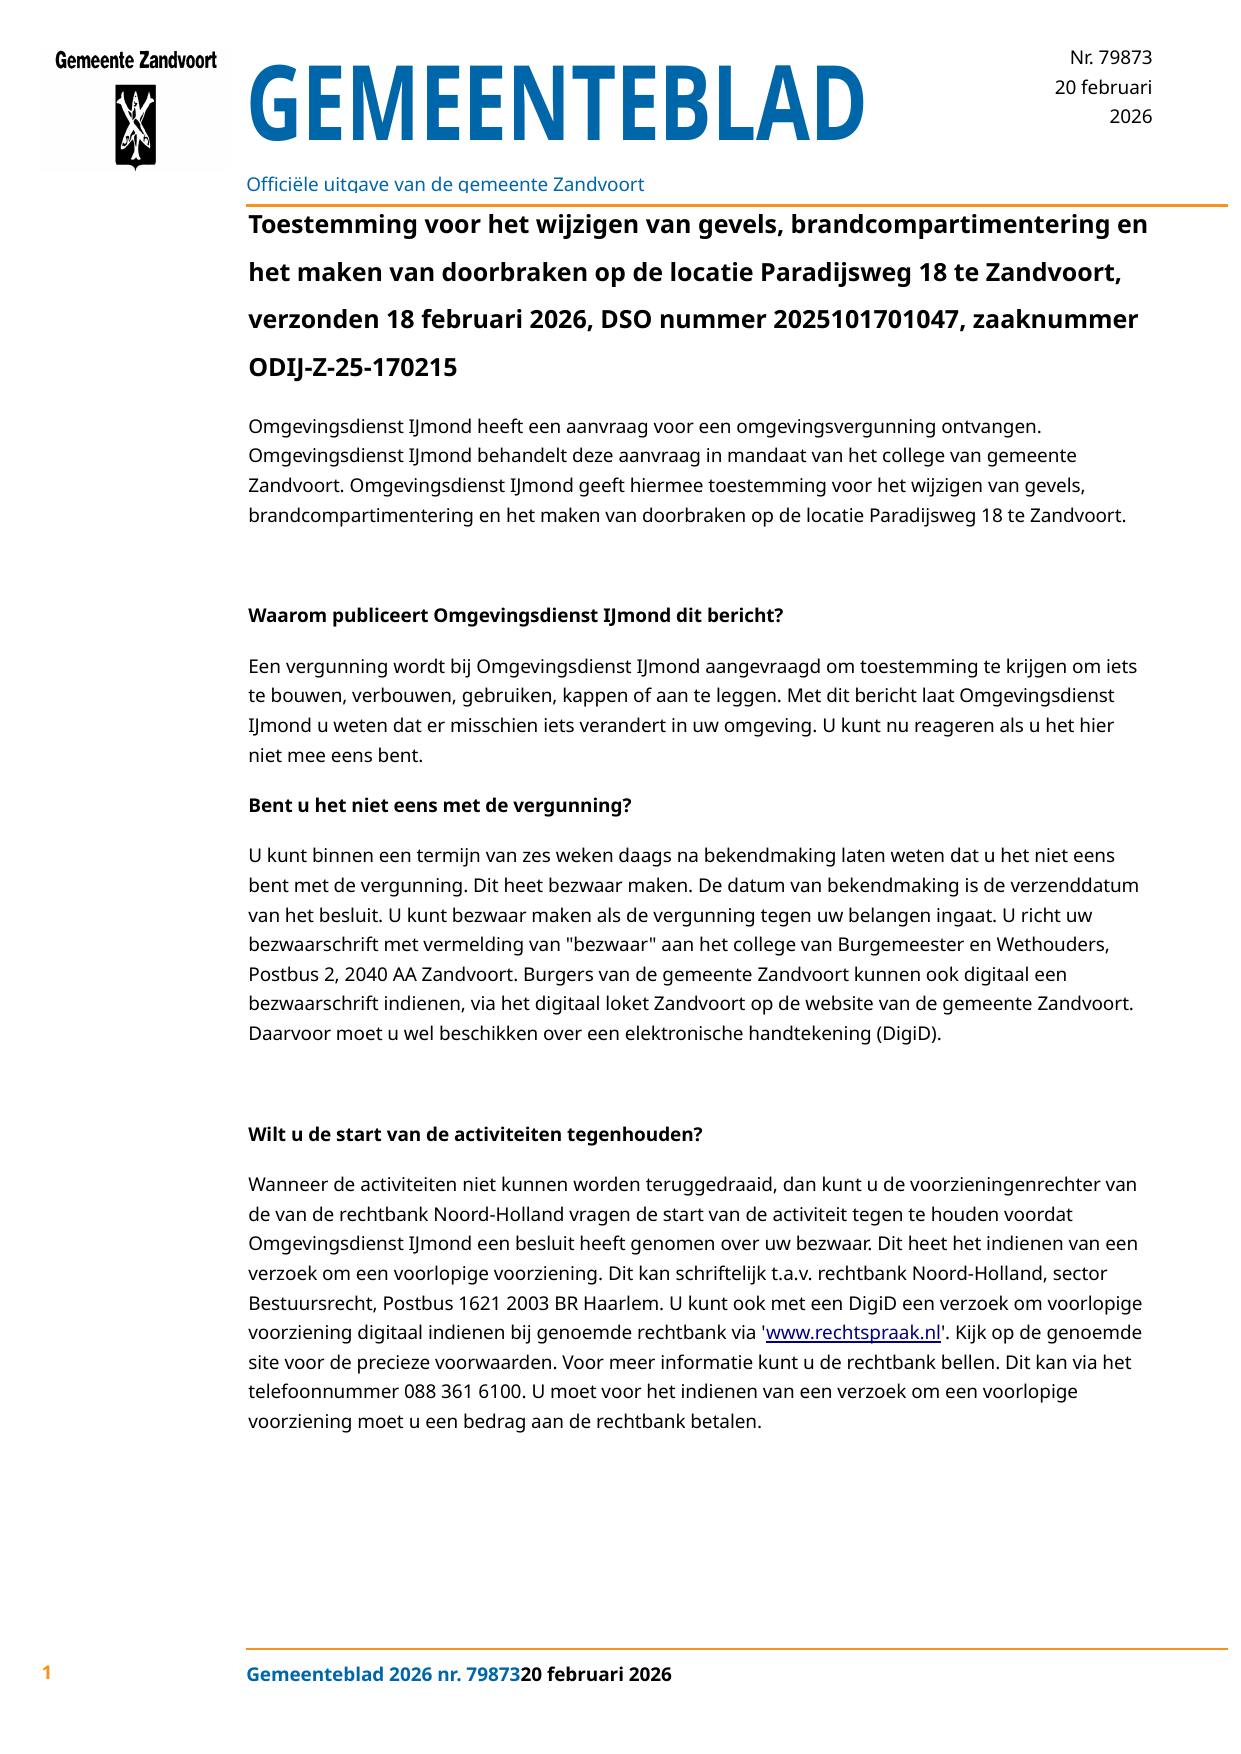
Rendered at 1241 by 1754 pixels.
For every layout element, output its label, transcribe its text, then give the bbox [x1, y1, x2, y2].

text Waarom publiceert Omgevingsdienst IJmond dit bericht? [248, 603, 1152, 628]
text Wilt u de start van de activiteiten tegenhouden? [248, 1121, 1152, 1147]
text Omgevingsdienst IJmond heeft een aanvraag voor een omgevingsvergunning ontvangen. Omgevingsdienst IJmond behandelt deze aanvraag in mandaat van het college van gemeente Zandvoort. Omgevingsdienst IJmond geeft hiermee toestemming voor het wijzigen van gevels, brandcompartimentering en het maken van doorbraken op de locatie Paradijsweg 18 te Zandvoort. [248, 413, 1152, 528]
text U kunt binnen een termijn van zes weken daags na bekendmaking laten weten dat u het niet eens bent met de vergunning. Dit heet bezwaar maken. De datum van bekendmaking is de verzenddatum van het besluit. U kunt bezwaar maken als de vergunning tegen uw belangen ingaat. U richt uw bezwaarschrift met vermelding van "bezwaar" aan het college van Burgemeester en Wethouders, Postbus 2, 2040 AA Zandvoort. Burgers van de gemeente Zandvoort kunnen ook digitaal een bezwaarschrift indienen, via het digitaal loket Zandvoort op de website van de gemeente Zandvoort. Daarvoor moet u wel beschikken over een elektronische handtekening (DigiD). [248, 843, 1152, 1046]
text Wanneer de activiteiten niet kunnen worden teruggedraaid, dan kunt u de voorzieningenrechter van de van de rechtbank Noord-Holland vragen de start van de activiteit tegen te houden voordat Omgevingsdienst IJmond een besluit heeft genomen over uw bezwaar. Dit heet het indienen van een verzoek om een voorlopige voorziening. Dit kan schriftelijk t.a.v. rechtbank Noord-Holland, sector Bestuursrecht, Postbus 1621 2003 BR Haarlem. U kunt ook met een DigiD een verzoek om voorlopige voorziening digitaal indienen bij genoemde rechtbank via 'www.rechtspraak.nl'. Kijk op de genoemde site voor de precieze voorwaarden. Voor meer informatie kunt u de rechtbank bellen. Dit kan via het telefoonnummer 088 361 6100. U moet voor het indienen van een verzoek om een voorlopige voorziening moet u een bedrag aan de rechtbank betalen. [248, 1171, 1152, 1434]
picture [41, 47, 231, 172]
text Bent u het niet eens met de vergunning? [248, 792, 1152, 818]
text Toestemming voor het wijzigen van gevels, brandcompartimentering en het maken van doorbraken op de locatie Paradijsweg 18 te Zandvoort, verzonden 18 februari 2026, DSO nummer 2025101701047, zaaknummer ODIJ-Z-25-170215 [248, 207, 1152, 384]
text Een vergunning wordt bij Omgevingsdienst IJmond aangevraagd om toestemming te krijgen om iets te bouwen, verbouwen, gebruiken, kappen of aan te leggen. Met dit bericht laat Omgevingsdienst IJmond u weten dat er misschien iets verandert in uw omgeving. U kunt nu reageren als u het hier niet mee eens bent. [248, 653, 1152, 768]
